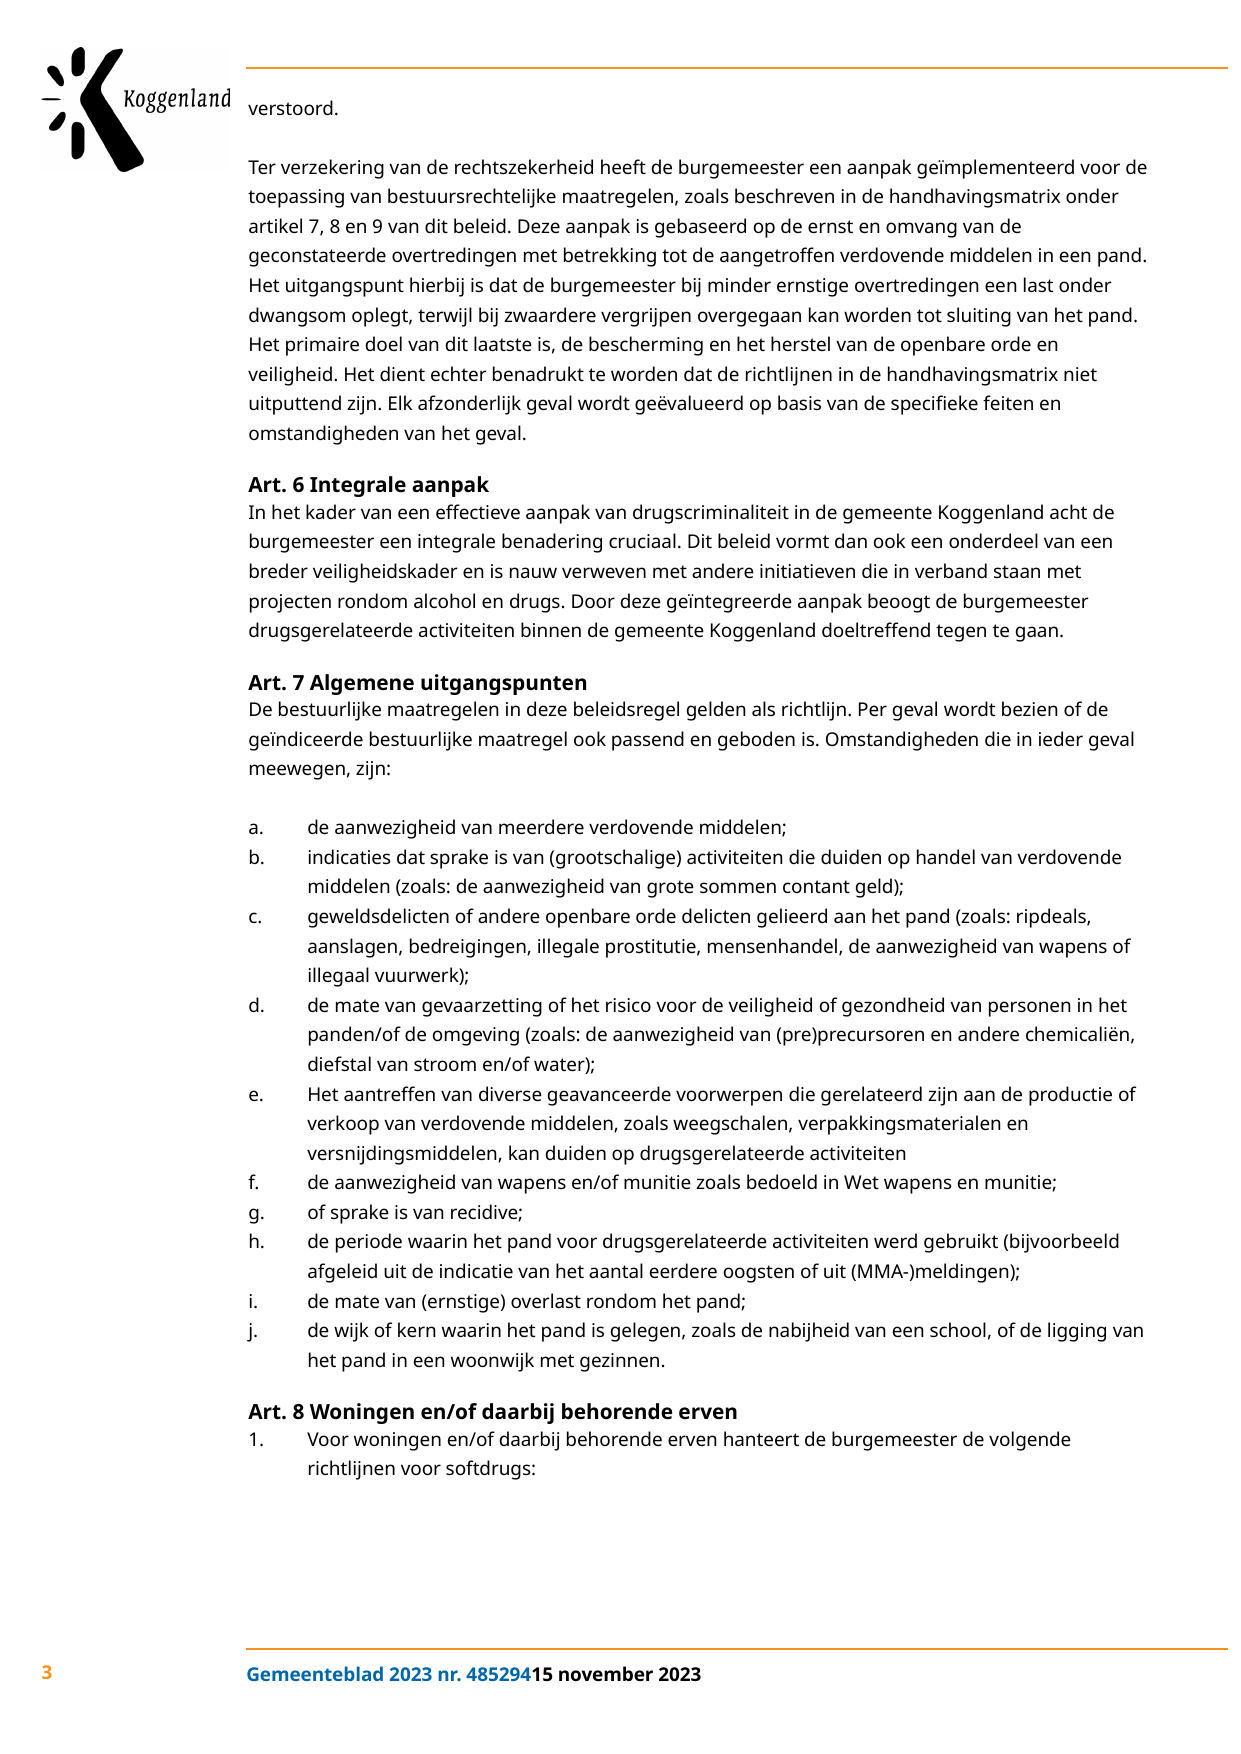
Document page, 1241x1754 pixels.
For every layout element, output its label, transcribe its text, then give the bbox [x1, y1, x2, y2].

text Art. 7 Algemene uitgangspunten [248, 668, 1152, 696]
list de aanwezigheid van meerdere verdovende middelen; [248, 814, 1152, 840]
list de periode waarin het pand voor drugsgerelateerde activiteiten werd gebruikt (bijvoorbeeld afgeleid uit de indicatie van het aantal eerdere oogsten of uit (MMA-)meldingen); [248, 1229, 1152, 1284]
list Het aantreffen van diverse geavanceerde voorwerpen die gerelateerd zijn aan de productie of verkoop van verdovende middelen, zoals weegschalen, verpakkingsmaterialen en versnijdingsmiddelen, kan duiden op drugsgerelateerde activiteiten [248, 1081, 1152, 1166]
list de wijk of kern waarin het pand is gelegen, zoals de nabijheid van een school, of de ligging van het pand in een woonwijk met gezinnen. [248, 1317, 1152, 1373]
list geweldsdelicten of andere openbare orde delicten gelieerd aan het pand (zoals: ripdeals, aanslagen, bedreigingen, illegale prostitutie, mensenhandel, de aanwezigheid van wapens of illegaal vuurwerk); [248, 903, 1152, 988]
text De bestuurlijke maatregelen in deze beleidsregel gelden als richtlijn. Per geval wordt bezien of de geïndiceerde bestuurlijke maatregel ook passend en geboden is. Omstandigheden die in ieder geval meewegen, zijn: [248, 696, 1152, 781]
list Voor woningen en/of daarbij behorende erven hanteert de burgemeester de volgende richtlijnen voor softdrugs: [248, 1426, 1152, 1481]
picture [41, 47, 231, 172]
text Art. 8 Woningen en/of daarbij behorende erven [248, 1397, 1152, 1426]
list de mate van gevaarzetting of het risico voor de veiligheid of gezondheid van personen in het panden/of de omgeving (zoals: de aanwezigheid van (pre)precursoren en andere chemicaliën, diefstal van stroom en/of water); [248, 992, 1152, 1077]
text Art. 6 Integrale aanpak [248, 471, 1152, 499]
list de aanwezigheid van wapens en/of munitie zoals bedoeld in Wet wapens en munitie; [248, 1169, 1152, 1195]
list indicaties dat sprake is van (grootschalige) activiteiten die duiden op handel van verdovende middelen (zoals: de aanwezigheid van grote sommen contant geld); [248, 844, 1152, 899]
list de mate van (ernstige) overlast rondom het pand; [248, 1288, 1152, 1314]
text In het kader van een effectieve aanpak van drugscriminaliteit in de gemeente Koggenland acht de burgemeester een integrale benadering cruciaal. Dit beleid vormt dan ook een onderdeel van een breder veiligheidskader en is nauw verweven met andere initiatieven die in verband staan met projecten rondom alcohol en drugs. Door deze geïntegreerde aanpak beoogt de burgemeester drugsgerelateerde activiteiten binnen de gemeente Koggenland doeltreffend tegen te gaan. [248, 499, 1152, 643]
list of sprake is van recidive; [248, 1199, 1152, 1225]
text verstoord. [248, 95, 1152, 121]
text Ter verzekering van de rechtszekerheid heeft de burgemeester een aanpak geïmplementeerd voor de toepassing van bestuursrechtelijke maatregelen, zoals beschreven in de handhavingsmatrix onder artikel 7, 8 en 9 van dit beleid. Deze aanpak is gebaseerd op de ernst en omvang van de geconstateerde overtredingen met betrekking tot de aangetroffen verdovende middelen in een pand. Het uitgangspunt hierbij is dat de burgemeester bij minder ernstige overtredingen een last onder dwangsom oplegt, terwijl bij zwaardere vergrijpen overgegaan kan worden tot sluiting van het pand. Het primaire doel van dit laatste is, de bescherming en het herstel van de openbare orde en veiligheid. Het dient echter benadrukt te worden dat de richtlijnen in de handhavingsmatrix niet uitputtend zijn. Elk afzonderlijk geval wordt geëvalueerd op basis van de specifieke feiten en omstandigheden van het geval. [248, 154, 1152, 446]
